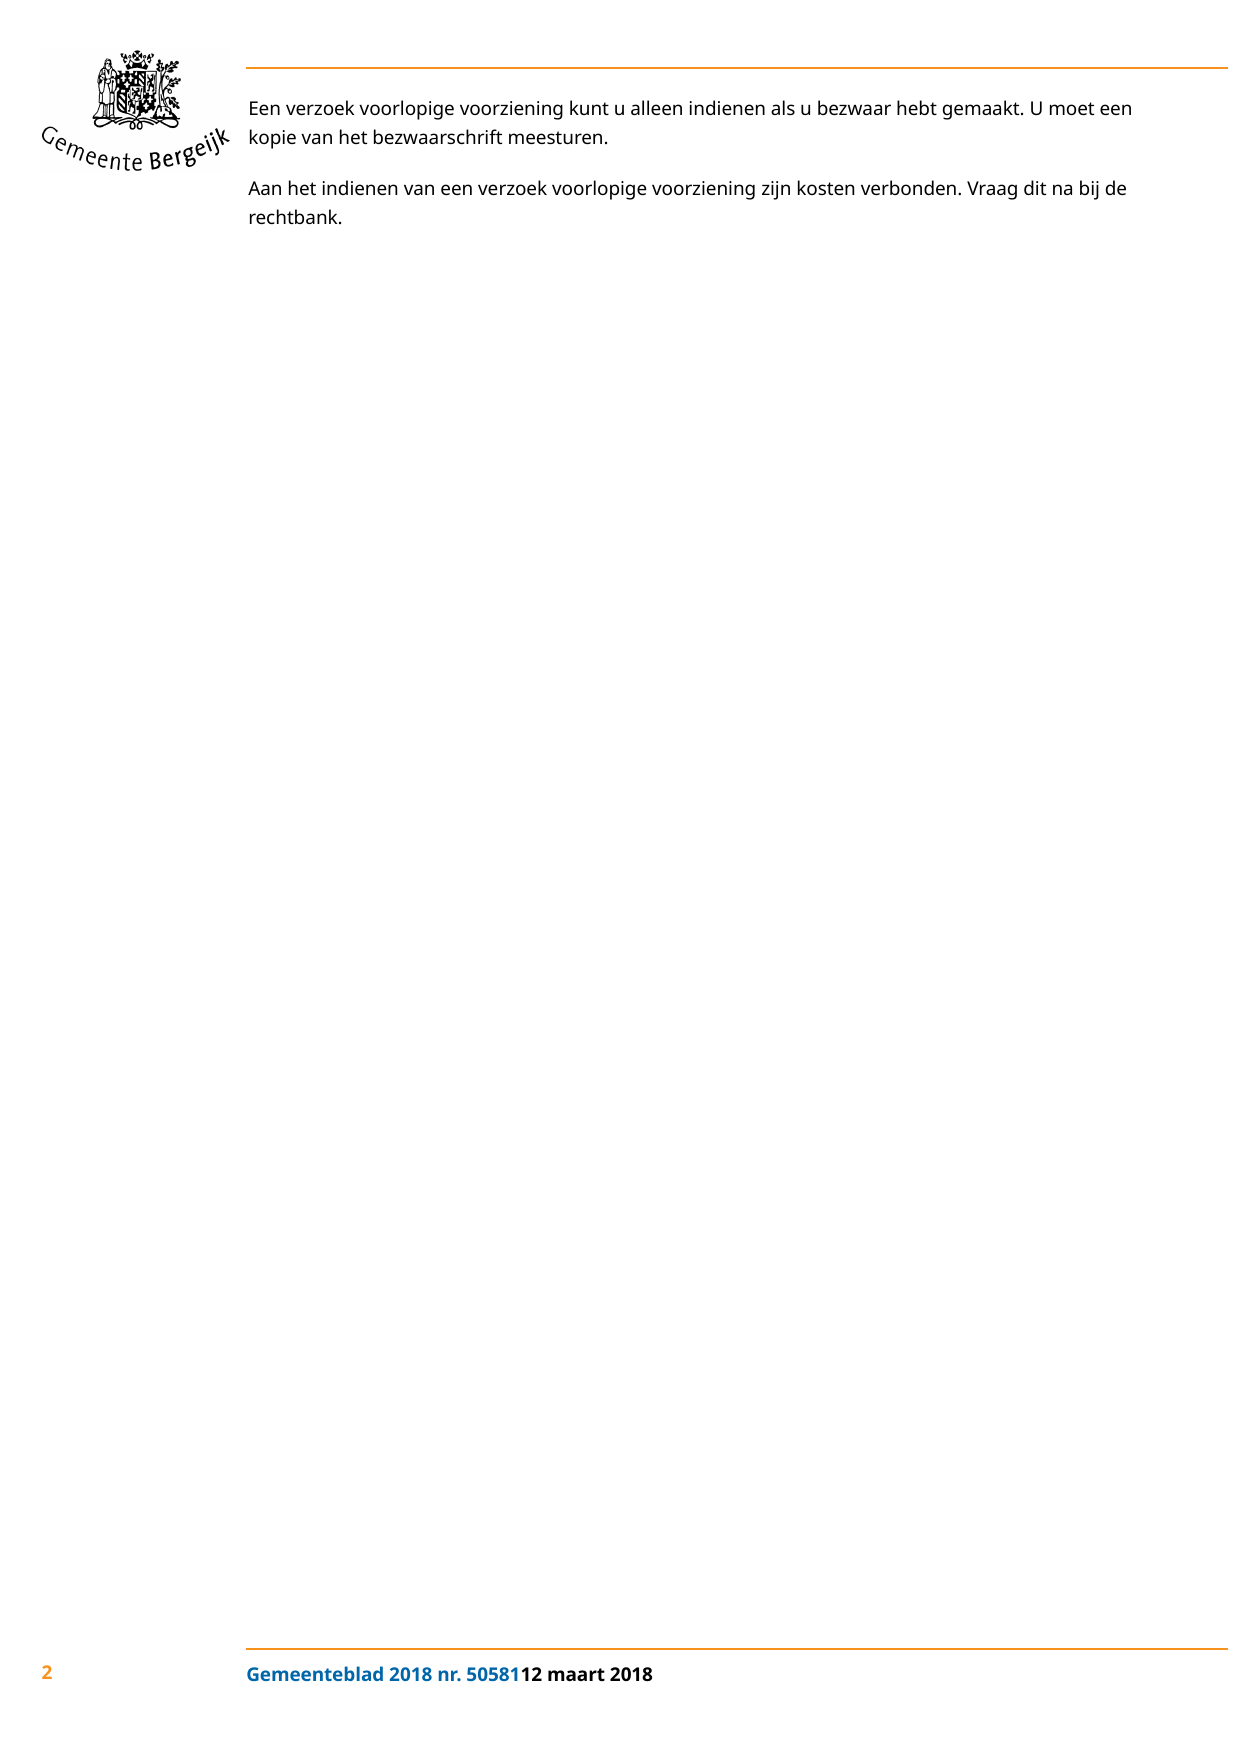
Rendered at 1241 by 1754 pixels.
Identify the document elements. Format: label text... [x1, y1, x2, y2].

text Aan het indienen van een verzoek voorlopige voorziening zijn kosten verbonden. Vraag dit na bij de rechtbank. [248, 175, 1152, 230]
text Een verzoek voorlopige voorziening kunt u alleen indienen als u bezwaar hebt gemaakt. U moet een kopie van het bezwaarschrift meesturen. [248, 95, 1152, 150]
picture [41, 47, 231, 172]
